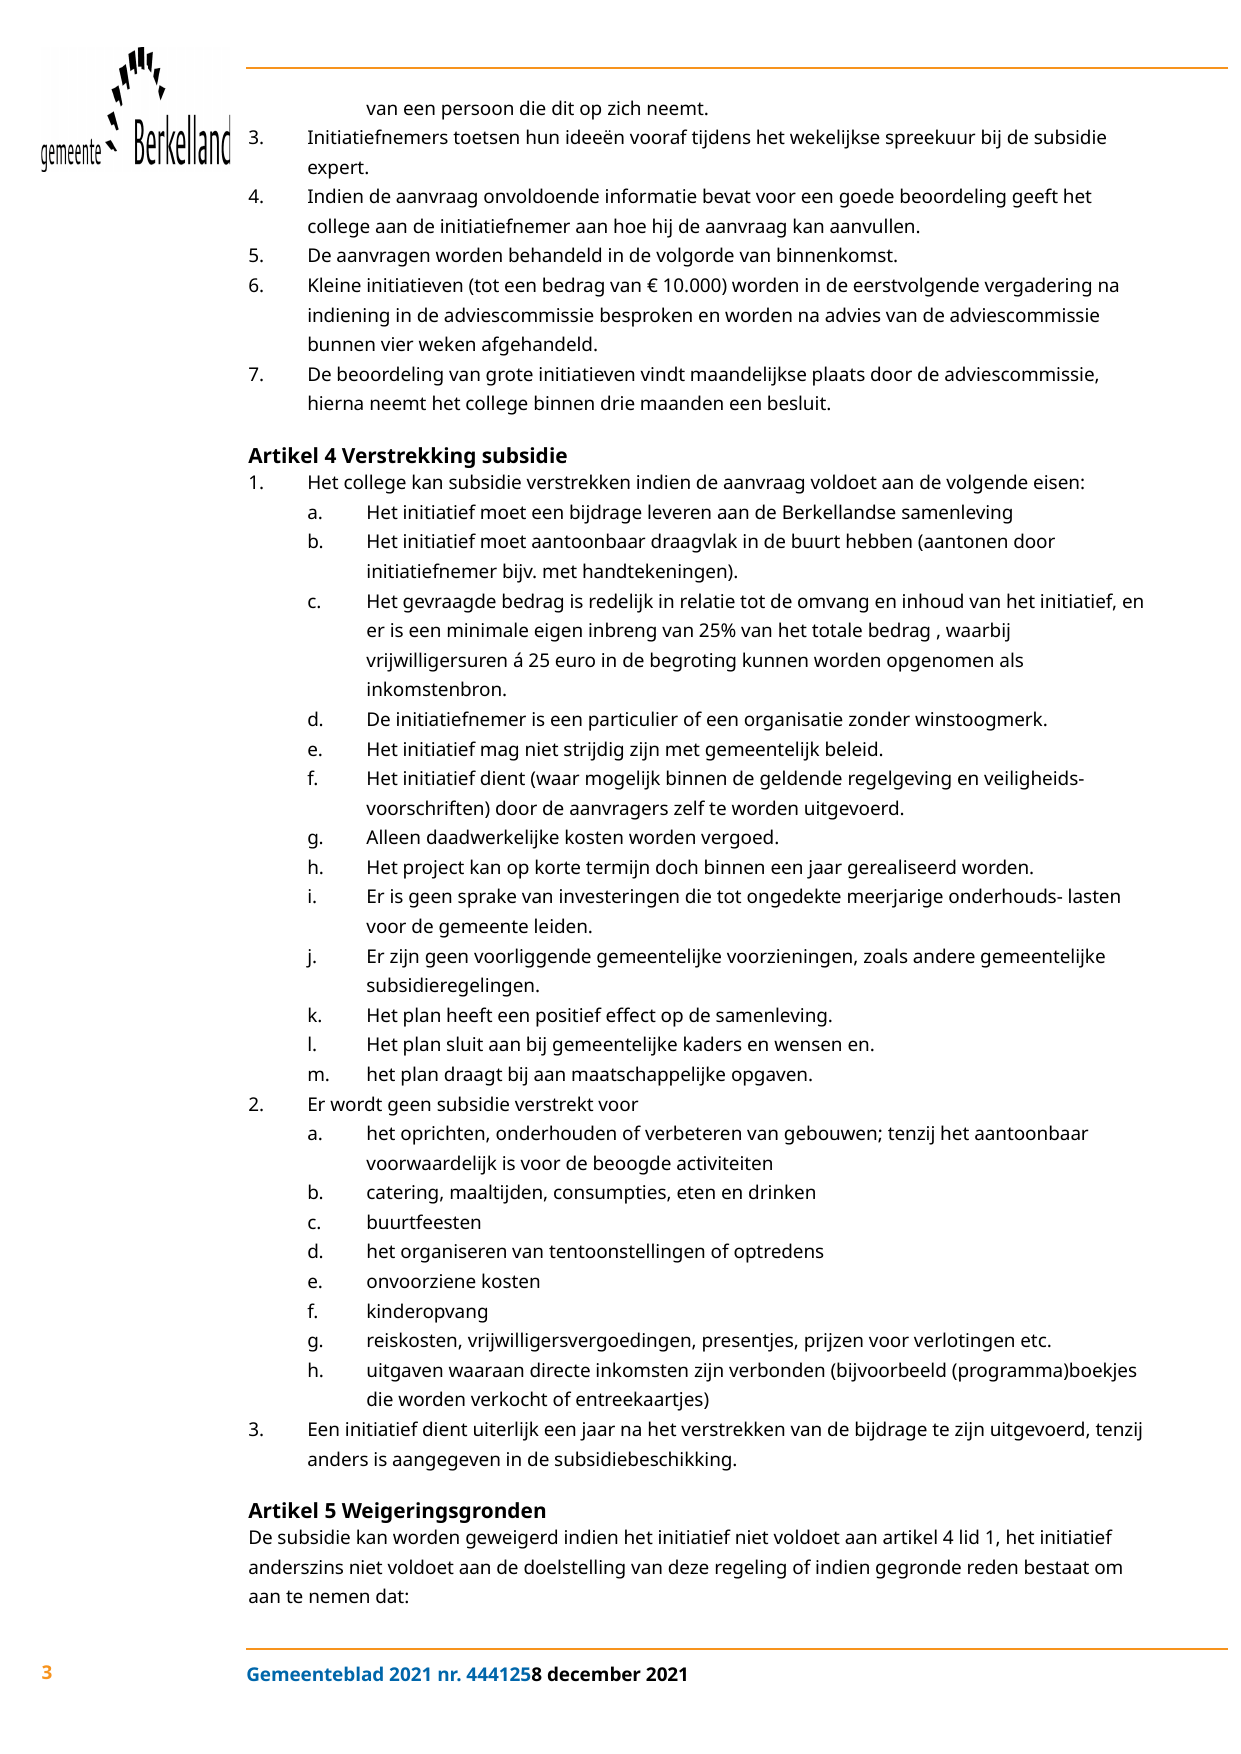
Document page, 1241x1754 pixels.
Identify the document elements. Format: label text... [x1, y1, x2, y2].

list Er wordt geen subsidie verstrekt voor [248, 1091, 1152, 1116]
list Er is geen sprake van investeringen die tot ongedekte meerjarige onderhouds- lasten voor de gemeente leiden. [307, 884, 1152, 939]
list Het college kan subsidie verstrekken indien de aanvraag voldoet aan de volgende eisen: [248, 469, 1152, 495]
list Het project kan op korte termijn doch binnen een jaar gerealiseerd worden. [307, 854, 1152, 880]
list het oprichten, onderhouden of verbeteren van gebouwen; tenzij het aantoonbaar voorwaardelijk is voor de beoogde activiteiten [307, 1120, 1152, 1176]
list Initiatiefnemers toetsen hun ideeën vooraf tijdens het wekelijkse spreekuur bij de subsidie expert. [248, 124, 1152, 180]
list het organiseren van tentoonstellingen of optredens [307, 1239, 1152, 1264]
list reiskosten, vrijwilligersvergoedingen, presentjes, prijzen voor verlotingen etc. [307, 1327, 1152, 1353]
list Het gevraagde bedrag is redelijk in relatie tot de omvang en inhoud van het initiatief, en er is een minimale eigen inbreng van 25% van het totale bedrag , waarbij vrijwilligersuren á 25 euro in de begroting kunnen worden opgenomen als inkomstenbron. [307, 588, 1152, 702]
list onvoorziene kosten [307, 1268, 1152, 1294]
list De initiatiefnemer is een particulier of een organisatie zonder winstoogmerk. [307, 706, 1152, 732]
list Het plan heeft een positief effect op de samenleving. [307, 1002, 1152, 1028]
list De aanvragen worden behandeld in de volgorde van binnenkomst. [248, 243, 1152, 268]
text Artikel 4 Verstrekking subsidie [248, 441, 1152, 469]
list Het initiatief moet een bijdrage leveren aan de Berkellandse samenleving [307, 499, 1152, 525]
list Het initiatief dient (waar mogelijk binnen de geldende regelgeving en veiligheids- voorschriften) door de aanvragers zelf te worden uitgevoerd. [307, 765, 1152, 821]
list catering, maaltijden, consumpties, eten en drinken [307, 1179, 1152, 1205]
list Indien de aanvraag onvoldoende informatie bevat voor een goede beoordeling geeft het college aan de initiatiefnemer aan hoe hij de aanvraag kan aanvullen. [248, 183, 1152, 239]
list Een initiatief dient uiterlijk een jaar na het verstrekken van de bijdrage te zijn uitgevoerd, tenzij anders is aangegeven in de subsidiebeschikking. [248, 1416, 1152, 1471]
list het plan draagt bij aan maatschappelijke opgaven. [307, 1061, 1152, 1087]
text De subsidie kan worden geweigerd indien het initiatief niet voldoet aan artikel 4 lid 1, het initiatief anderszins niet voldoet aan de doelstelling van deze regeling of indien gegronde reden bestaat om aan te nemen dat: [248, 1524, 1152, 1609]
list Er zijn geen voorliggende gemeentelijke voorzieningen, zoals andere gemeentelijke subsidieregelingen. [307, 943, 1152, 998]
list Alleen daadwerkelijke kosten worden vergoed. [307, 824, 1152, 850]
list De beoordeling van grote initiatieven vindt maandelijkse plaats door de adviescommissie, hierna neemt het college binnen drie maanden een besluit. [248, 361, 1152, 416]
list kinderopvang [307, 1298, 1152, 1323]
list uitgaven waaraan directe inkomsten zijn verbonden (bijvoorbeeld (programma)boekjes die worden verkocht of entreekaartjes) [307, 1357, 1152, 1412]
list Het initiatief moet aantoonbaar draagvlak in de buurt hebben (aantonen door initiatiefnemer bijv. met handtekeningen). [307, 529, 1152, 584]
list Kleine initiatieven (tot een bedrag van € 10.000) worden in de eerstvolgende vergadering na indiening in de adviescommissie besproken en worden na advies van de adviescommissie bunnen vier weken afgehandeld. [248, 272, 1152, 357]
text Artikel 5 Weigeringsgronden [248, 1496, 1152, 1524]
list van een persoon die dit op zich neemt. [307, 95, 1152, 121]
list buurtfeesten [307, 1209, 1152, 1235]
list Het initiatief mag niet strijdig zijn met gemeentelijk beleid. [307, 736, 1152, 761]
list Het plan sluit aan bij gemeentelijke kaders en wensen en. [307, 1032, 1152, 1057]
picture [41, 47, 231, 172]
